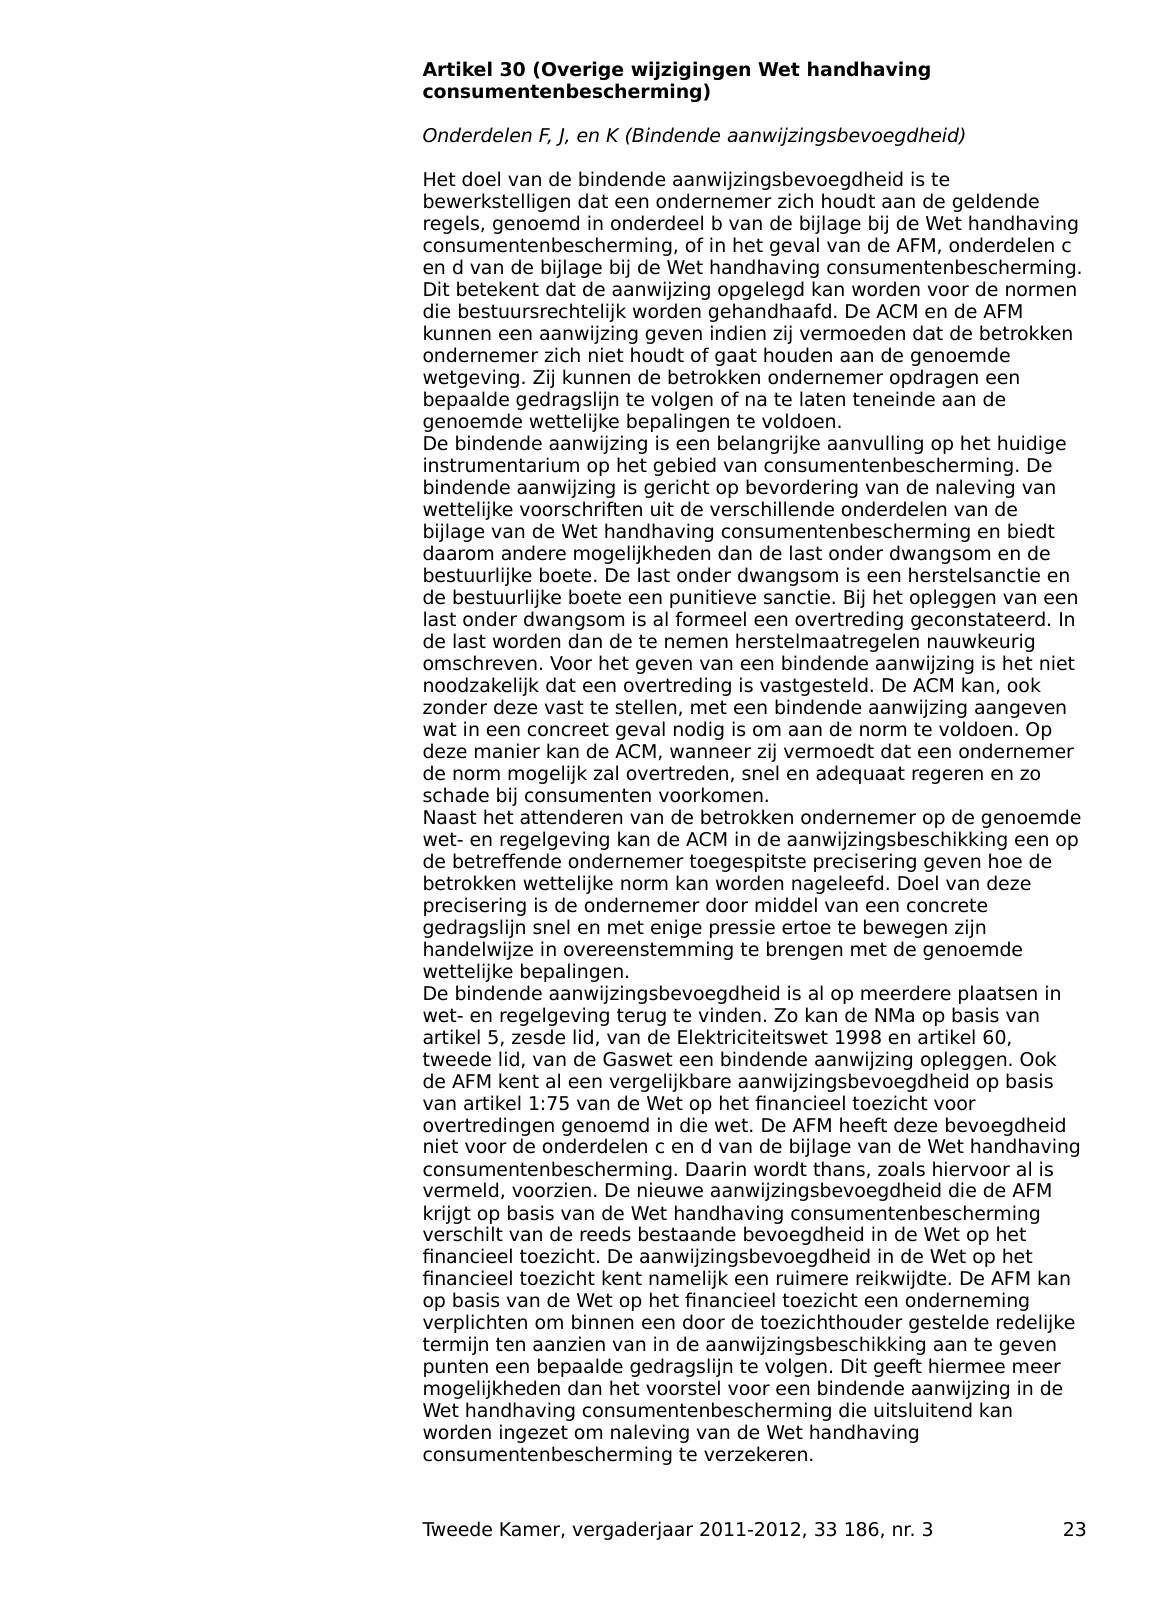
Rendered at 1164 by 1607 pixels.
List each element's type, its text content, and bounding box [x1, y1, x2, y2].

subtitle Onderdelen F, J, en K (Bindende aanwijzingsbevoegdheid) [422, 125, 1087, 147]
text De bindende aanwijzingsbevoegdheid is al op meerdere plaatsen in wet- en regelgeving terug te vinden. Zo kan de NMa op basis van artikel 5, zesde lid, van de Elektriciteitswet 1998 en artikel 60, tweede lid, van de Gaswet een bindende aanwijzing opleggen. Ook de AFM kent al een vergelijkbare aanwijzingsbevoegdheid op basis van artikel 1:75 van de Wet op het financieel toezicht voor overtredingen genoemd in die wet. De AFM heeft deze bevoegdheid niet voor de onderdelen c en d van de bijlage van de Wet handhaving consumentenbescherming. Daarin wordt thans, zoals hiervoor al is vermeld, voorzien. De nieuwe aanwijzingsbevoegdheid die de AFM krijgt op basis van de Wet handhaving consumentenbescherming verschilt van de reeds bestaande bevoegdheid in de Wet op het financieel toezicht. De aanwijzingsbevoegdheid in de Wet op het financieel toezicht kent namelijk een ruimere reikwijdte. De AFM kan op basis van de Wet op het financieel toezicht een onderneming verplichten om binnen een door de toezichthouder gestelde redelijke termijn ten aanzien van in de aanwijzingsbeschikking aan te geven punten een bepaalde gedragslijn te volgen. Dit geeft hiermee meer mogelijkheden dan het voorstel voor een bindende aanwijzing in de Wet handhaving consumentenbescherming die uitsluitend kan worden ingezet om naleving van de Wet handhaving consumentenbescherming te verzekeren. [422, 983, 1087, 1466]
subtitle Artikel 30 (Overige wijzigingen Wet handhaving consumentenbescherming) [422, 59, 1087, 103]
text Het doel van de bindende aanwijzingsbevoegdheid is te bewerkstelligen dat een ondernemer zich houdt aan de geldende regels, genoemd in onderdeel b van de bijlage bij de Wet handhaving consumentenbescherming, of in het geval van de AFM, onderdelen c en d van de bijlage bij de Wet handhaving consumentenbescherming. Dit betekent dat de aanwijzing opgelegd kan worden voor de normen die bestuursrechtelijk worden gehandhaafd. De ACM en de AFM kunnen een aanwijzing geven indien zij vermoeden dat de betrokken ondernemer zich niet houdt of gaat houden aan de genoemde wetgeving. Zij kunnen de betrokken ondernemer opdragen een bepaalde gedragslijn te volgen of na te laten teneinde aan de genoemde wettelijke bepalingen te voldoen. [422, 169, 1087, 433]
text De bindende aanwijzing is een belangrijke aanvulling op het huidige instrumentarium op het gebied van consumentenbescherming. De bindende aanwijzing is gericht op bevordering van de naleving van wettelijke voorschriften uit de verschillende onderdelen van de bijlage van de Wet handhaving consumentenbescherming en biedt daarom andere mogelijkheden dan de last onder dwangsom en de bestuurlijke boete. De last onder dwangsom is een herstelsanctie en de bestuurlijke boete een punitieve sanctie. Bij het opleggen van een last onder dwangsom is al formeel een overtreding geconstateerd. In de last worden dan de te nemen herstelmaatregelen nauwkeurig omschreven. Voor het geven van een bindende aanwijzing is het niet noodzakelijk dat een overtreding is vastgesteld. De ACM kan, ook zonder deze vast te stellen, met een bindende aanwijzing aangeven wat in een concreet geval nodig is om aan de norm te voldoen. Op deze manier kan de ACM, wanneer zij vermoedt dat een ondernemer de norm mogelijk zal overtreden, snel en adequaat regeren en zo schade bij consumenten voorkomen. [422, 433, 1087, 807]
text Naast het attenderen van de betrokken ondernemer op de genoemde wet- en regelgeving kan de ACM in de aanwijzingsbeschikking een op de betreffende ondernemer toegespitste precisering geven hoe de betrokken wettelijke norm kan worden nageleefd. Doel van deze precisering is de ondernemer door middel van een concrete gedragslijn snel en met enige pressie ertoe te bewegen zijn handelwijze in overeenstemming te brengen met de genoemde wettelijke bepalingen. [422, 807, 1087, 983]
